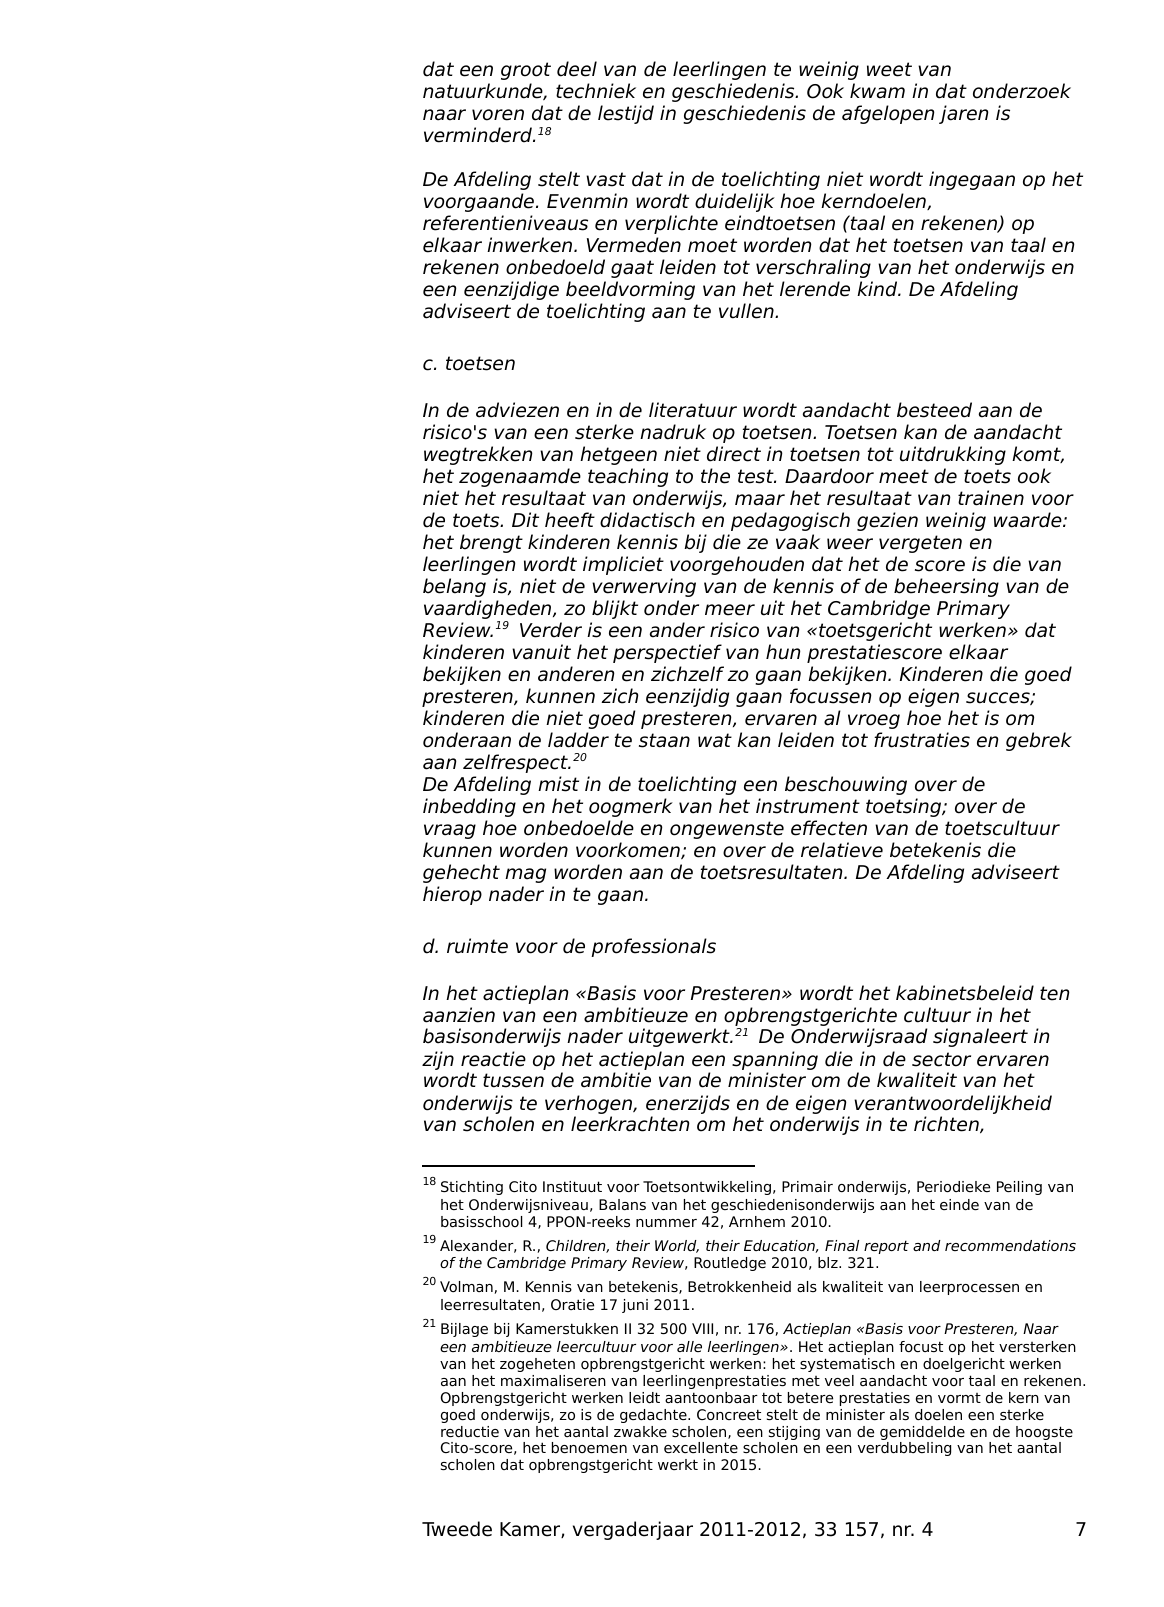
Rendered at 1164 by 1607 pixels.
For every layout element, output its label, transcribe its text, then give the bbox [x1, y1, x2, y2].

text De Afdeling mist in de toelichting een beschouwing over de inbedding en het oogmerk van het instrument toetsing; over de vraag hoe onbedoelde en ongewenste effecten van de toetscultuur kunnen worden voorkomen; en over de relatieve betekenis die gehecht mag worden aan de toetsresultaten. De Afdeling adviseert hierop nader in te gaan. [422, 774, 1087, 906]
text dat een groot deel van de leerlingen te weinig weet van natuurkunde, techniek en geschiedenis. Ook kwam in dat onderzoek naar voren dat de lestijd in geschiedenis de afgelopen jaren is verminderd. [422, 59, 1087, 147]
subtitle c. toetsen [422, 353, 1087, 375]
text In de adviezen en in de literatuur wordt aandacht besteed aan de risico's van een sterke nadruk op toetsen. Toetsen kan de aandacht wegtrekken van hetgeen niet direct in toetsen tot uitdrukking komt, het zogenaamde teaching to the test. Daardoor meet de toets ook niet het resultaat van onderwijs, maar het resultaat van trainen voor de toets. Dit heeft didactisch en pedagogisch gezien weinig waarde: het brengt kinderen kennis bij die ze vaak weer vergeten en leerlingen wordt impliciet voorgehouden dat het de score is die van belang is, niet de verwerving van de kennis of de beheersing van de vaardigheden, zo blijkt onder meer uit het Cambridge Primary Review. Verder is een ander risico van «toetsgericht werken» dat kinderen vanuit het perspectief van hun prestatiescore elkaar bekijken en anderen en zichzelf zo gaan bekijken. Kinderen die goed presteren, kunnen zich eenzijdig gaan focussen op eigen succes; kinderen die niet goed presteren, ervaren al vroeg hoe het is om onderaan de ladder te staan wat kan leiden tot frustraties en gebrek aan zelfrespect. [422, 400, 1087, 774]
text Bijlage bij Kamerstukken II 32 500 VIII, nr. 176, Actieplan «Basis voor Presteren, Naar een ambitieuze leercultuur voor alle leerlingen». Het actieplan focust op het versterken van het zogeheten opbrengstgericht werken: het systematisch en doelgericht werken aan het maximaliseren van leerlingenprestaties met veel aandacht voor taal en rekenen. Opbrengstgericht werken leidt aantoonbaar tot betere prestaties en vormt de kern van goed onderwijs, zo is de gedachte. Concreet stelt de minister als doelen een sterke reductie van het aantal zwakke scholen, een stijging van de gemiddelde en de hoogste Cito-score, het benoemen van excellente scholen en een verdubbeling van het aantal scholen dat opbrengstgericht werkt in 2015. [422, 1317, 1087, 1474]
text Alexander, R., Children, their World, their Education, Final report and recommendations of the Cambridge Primary Review, Routledge 2010, blz. 321. [422, 1233, 1087, 1272]
text De Afdeling stelt vast dat in de toelichting niet wordt ingegaan op het voorgaande. Evenmin wordt duidelijk hoe kerndoelen, referentieniveaus en verplichte eindtoetsen (taal en rekenen) op elkaar inwerken. Vermeden moet worden dat het toetsen van taal en rekenen onbedoeld gaat leiden tot verschraling van het onderwijs en een eenzijdige beeldvorming van het lerende kind. De Afdeling adviseert de toelichting aan te vullen. [422, 169, 1087, 323]
subtitle d. ruimte voor de professionals [422, 936, 1087, 957]
text Stichting Cito Instituut voor Toetsontwikkeling, Primair onderwijs, Periodieke Peiling van het Onderwijsniveau, Balans van het geschiedenisonderwijs aan het einde van de basisschool 4, PPON-reeks nummer 42, Arnhem 2010. [422, 1175, 1087, 1231]
text In het actieplan «Basis voor Presteren» wordt het kabinetsbeleid ten aanzien van een ambitieuze en opbrengstgerichte cultuur in het basisonderwijs nader uitgewerkt. De Onderwijsraad signaleert in zijn reactie op het actieplan een spanning die in de sector ervaren wordt tussen de ambitie van de minister om de kwaliteit van het onderwijs te verhogen, enerzijds en de eigen verantwoordelijkheid van scholen en leerkrachten om het onderwijs in te richten, [422, 982, 1087, 1136]
text Volman, M. Kennis van betekenis, Betrokkenheid als kwaliteit van leerprocessen en leerresultaten, Oratie 17 juni 2011. [422, 1275, 1087, 1314]
